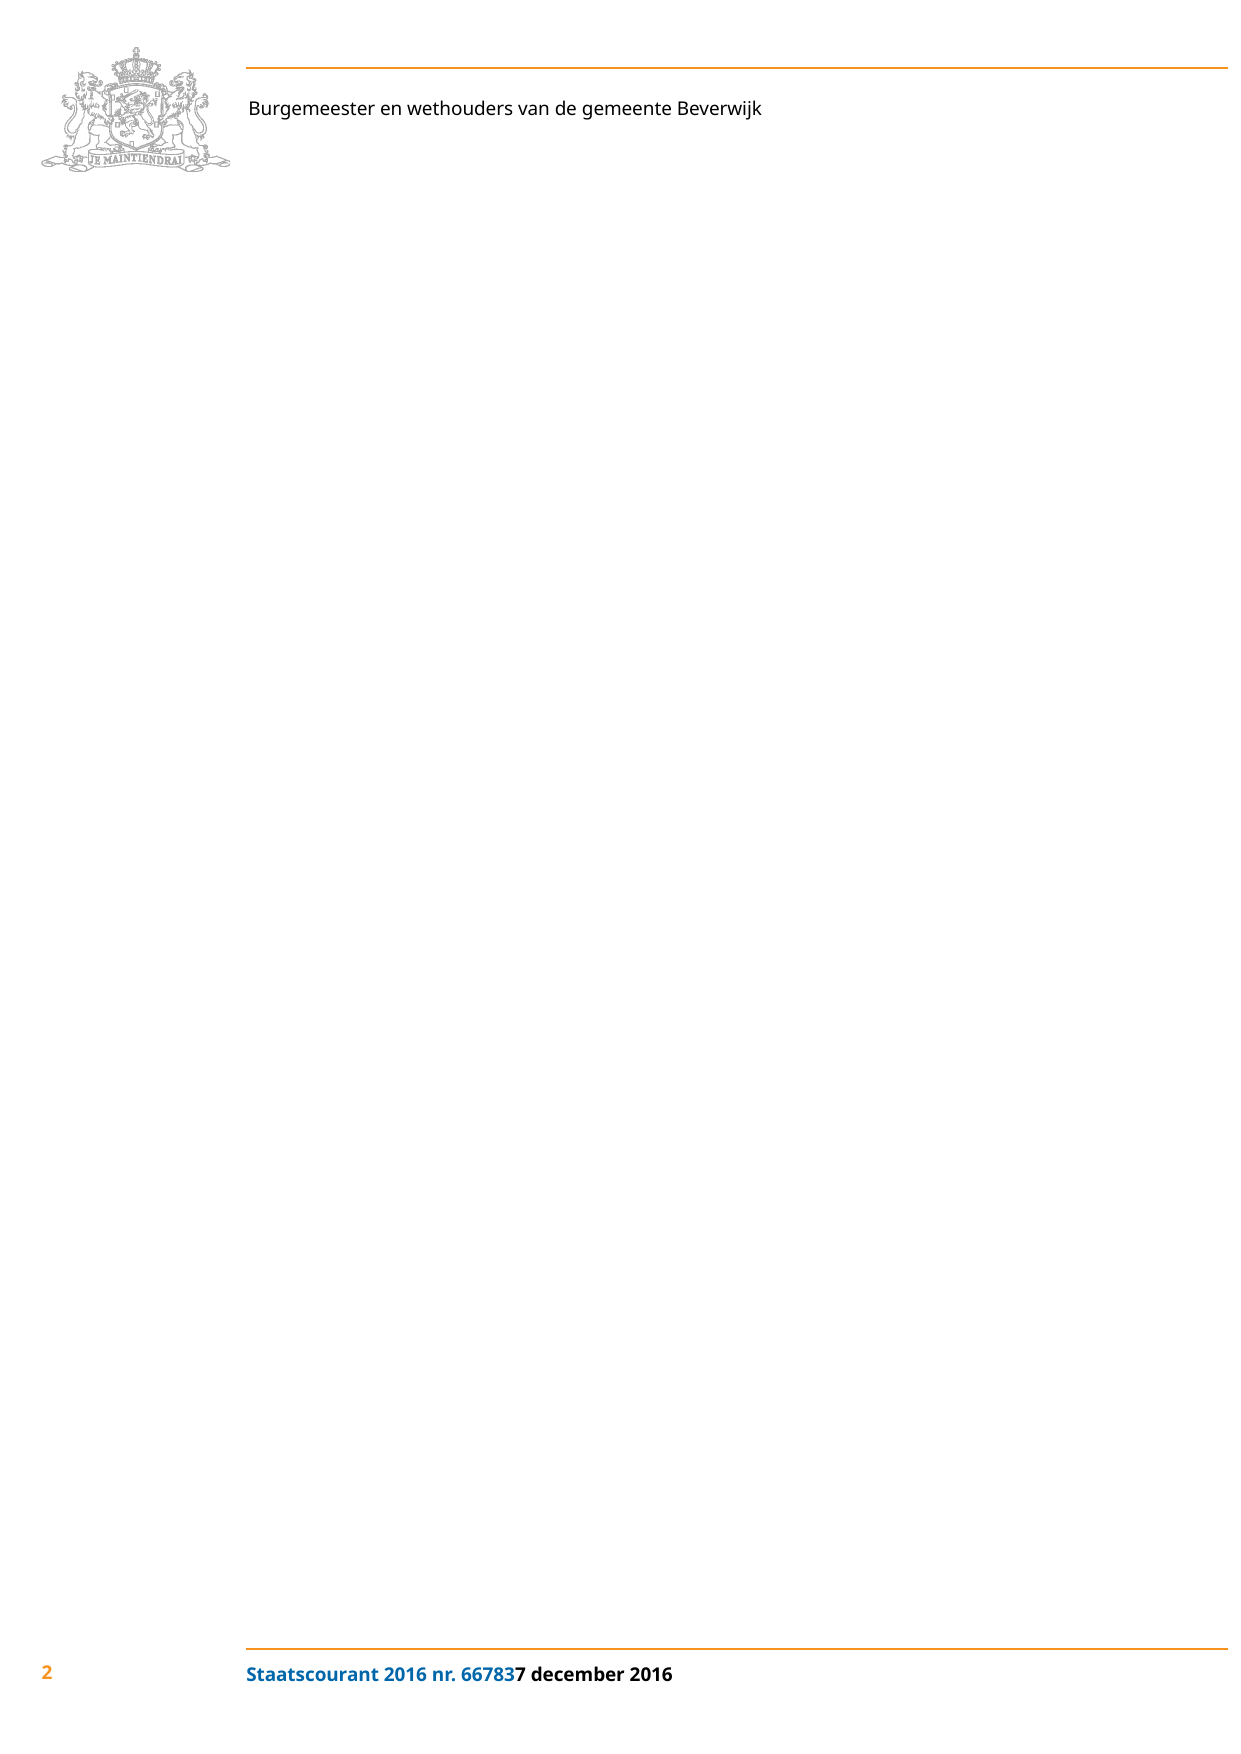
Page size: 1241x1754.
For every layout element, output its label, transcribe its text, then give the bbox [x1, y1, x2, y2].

picture [41, 47, 231, 172]
text Burgemeester en wethouders van de gemeente Beverwijk [248, 95, 1152, 121]
